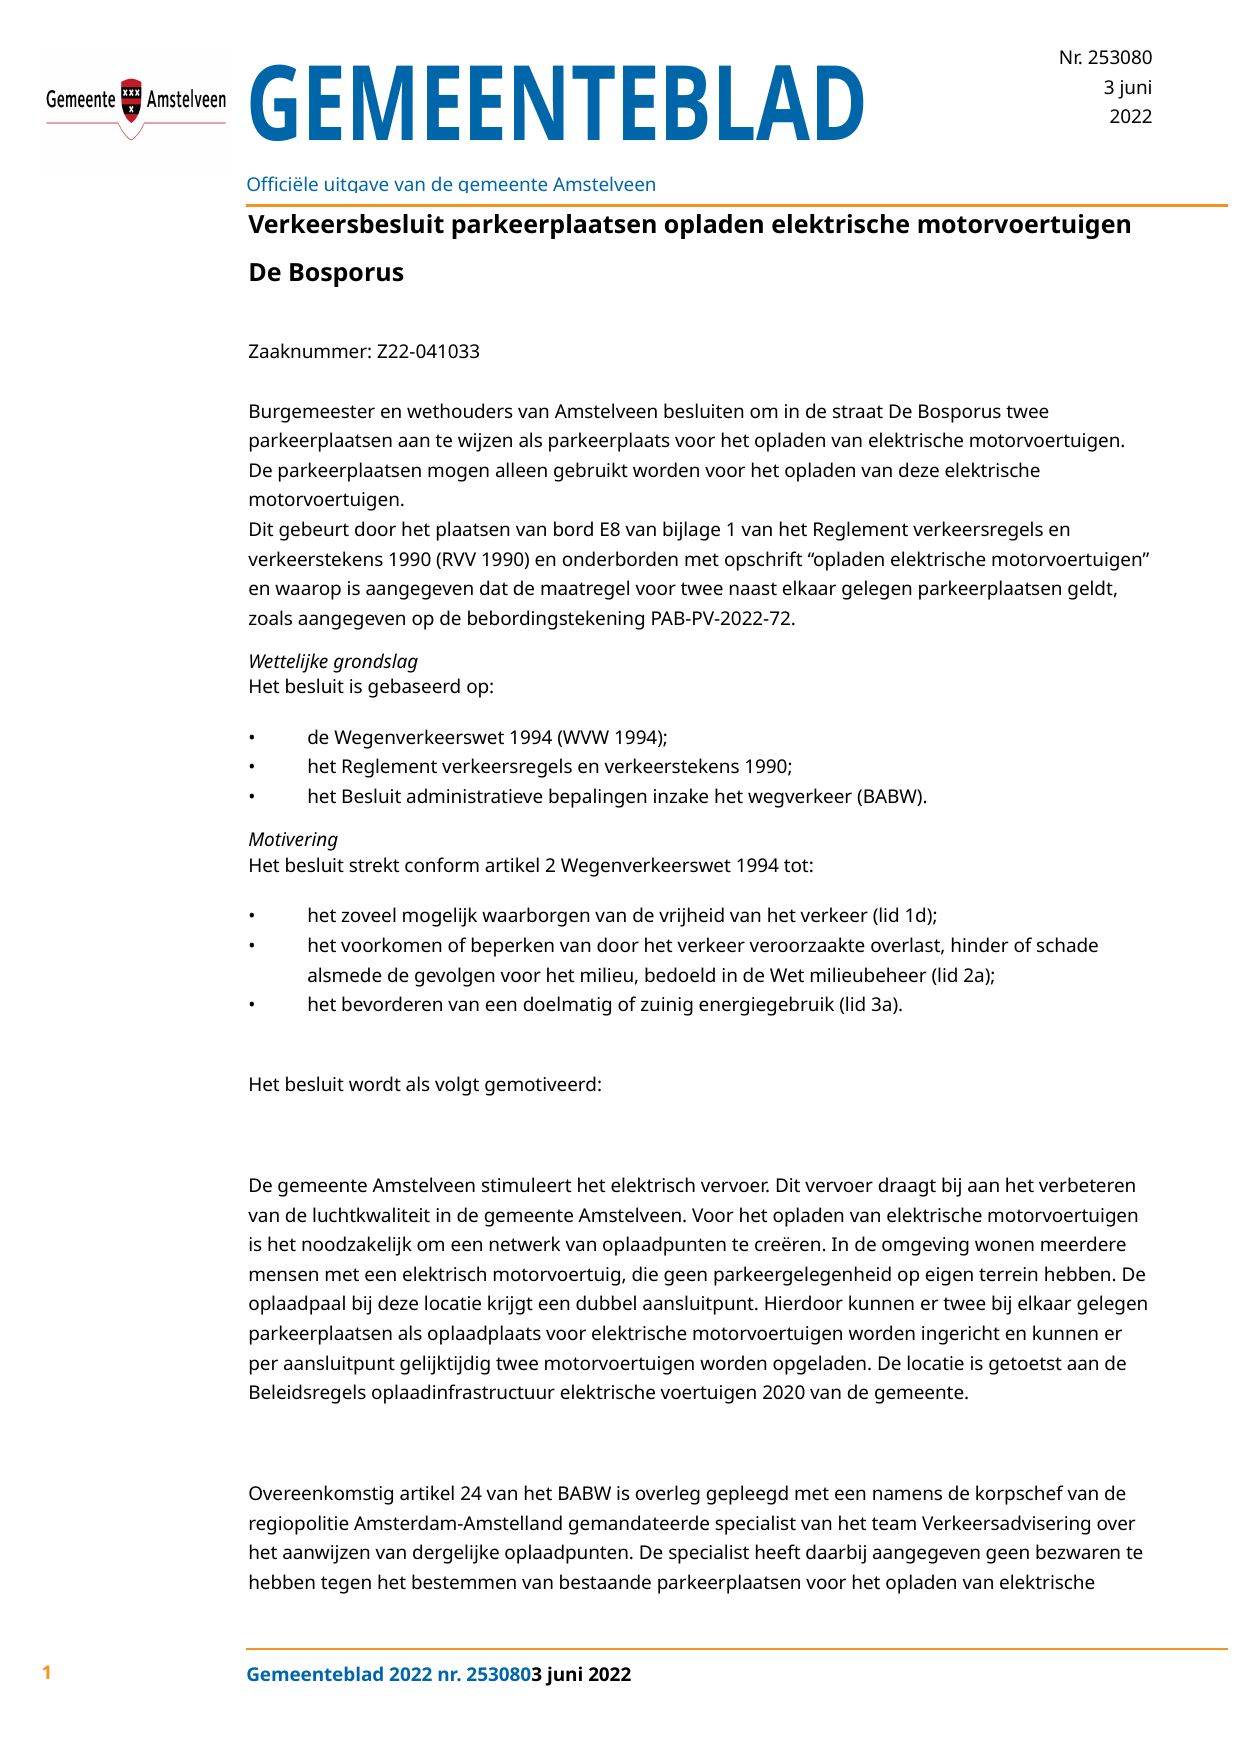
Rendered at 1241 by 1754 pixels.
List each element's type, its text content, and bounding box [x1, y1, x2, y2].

list het zoveel mogelijk waarborgen van de vrijheid van het verkeer (lid 1d); [248, 903, 1152, 928]
text Het besluit strekt conform artikel 2 Wegenverkeerswet 1994 tot: [248, 852, 1152, 878]
picture [41, 47, 231, 172]
text Overeenkomstig artikel 24 van het BABW is overleg gepleegd met een namens de korpschef van de regiopolitie Amsterdam-Amstelland gemandateerde specialist van het team Verkeersadvisering over het aanwijzen van dergelijke oplaadpunten. De specialist heeft daarbij aangegeven geen bezwaren te hebben tegen het bestemmen van bestaande parkeerplaatsen voor het opladen van elektrische [248, 1480, 1152, 1594]
list het Besluit administratieve bepalingen inzake het wegverkeer (BABW). [248, 783, 1152, 809]
text Wettelijke grondslag [248, 648, 1152, 674]
text Het besluit is gebaseerd op: [248, 674, 1152, 699]
list het bevorderen van een doelmatig of zuinig energiegebruik (lid 3a). [248, 991, 1152, 1017]
text Verkeersbesluit parkeerplaatsen opladen elektrische motorvoertuigen De Bosporus [248, 207, 1152, 288]
list de Wegenverkeerswet 1994 (WVW 1994); [248, 724, 1152, 750]
list het Reglement verkeersregels en verkeerstekens 1990; [248, 754, 1152, 779]
text Dit gebeurt door het plaatsen van bord E8 van bijlage 1 van het Reglement verkeersregels en verkeerstekens 1990 (RVV 1990) en onderborden met opschrift “opladen elektrische motorvoertuigen” en waarop is aangegeven dat de maatregel voor twee naast elkaar gelegen parkeerplaatsen geldt, zoals aangegeven op de bebordingstekening PAB-PV-2022-72. [248, 516, 1152, 631]
text Motivering [248, 826, 1152, 852]
text Zaaknummer: Z22-041033 [248, 339, 1152, 364]
text Het besluit wordt als volgt gemotiveerd: [248, 1071, 1152, 1097]
text De gemeente Amstelveen stimuleert het elektrisch vervoer. Dit vervoer draagt bij aan het verbeteren van de luchtkwaliteit in de gemeente Amstelveen. Voor het opladen van elektrische motorvoertuigen is het noodzakelijk om een netwerk van oplaadpunten te creëren. In de omgeving wonen meerdere mensen met een elektrisch motorvoertuig, die geen parkeergelegenheid op eigen terrein hebben. De oplaadpaal bij deze locatie krijgt een dubbel aansluitpunt. Hierdoor kunnen er twee bij elkaar gelegen parkeerplaatsen als oplaadplaats voor elektrische motorvoertuigen worden ingericht en kunnen er per aansluitpunt gelijktijdig twee motorvoertuigen worden opgeladen. De locatie is getoetst aan de Beleidsregels oplaadinfrastructuur elektrische voertuigen 2020 van de gemeente. [248, 1172, 1152, 1405]
text Burgemeester en wethouders van Amstelveen besluiten om in de straat De Bosporus twee parkeerplaatsen aan te wijzen als parkeerplaats voor het opladen van elektrische motorvoertuigen. De parkeerplaatsen mogen alleen gebruikt worden voor het opladen van deze elektrische motorvoertuigen. [248, 398, 1152, 512]
list het voorkomen of beperken van door het verkeer veroorzaakte overlast, hinder of schade alsmede de gevolgen voor het milieu, bedoeld in de Wet milieubeheer (lid 2a); [248, 932, 1152, 987]
